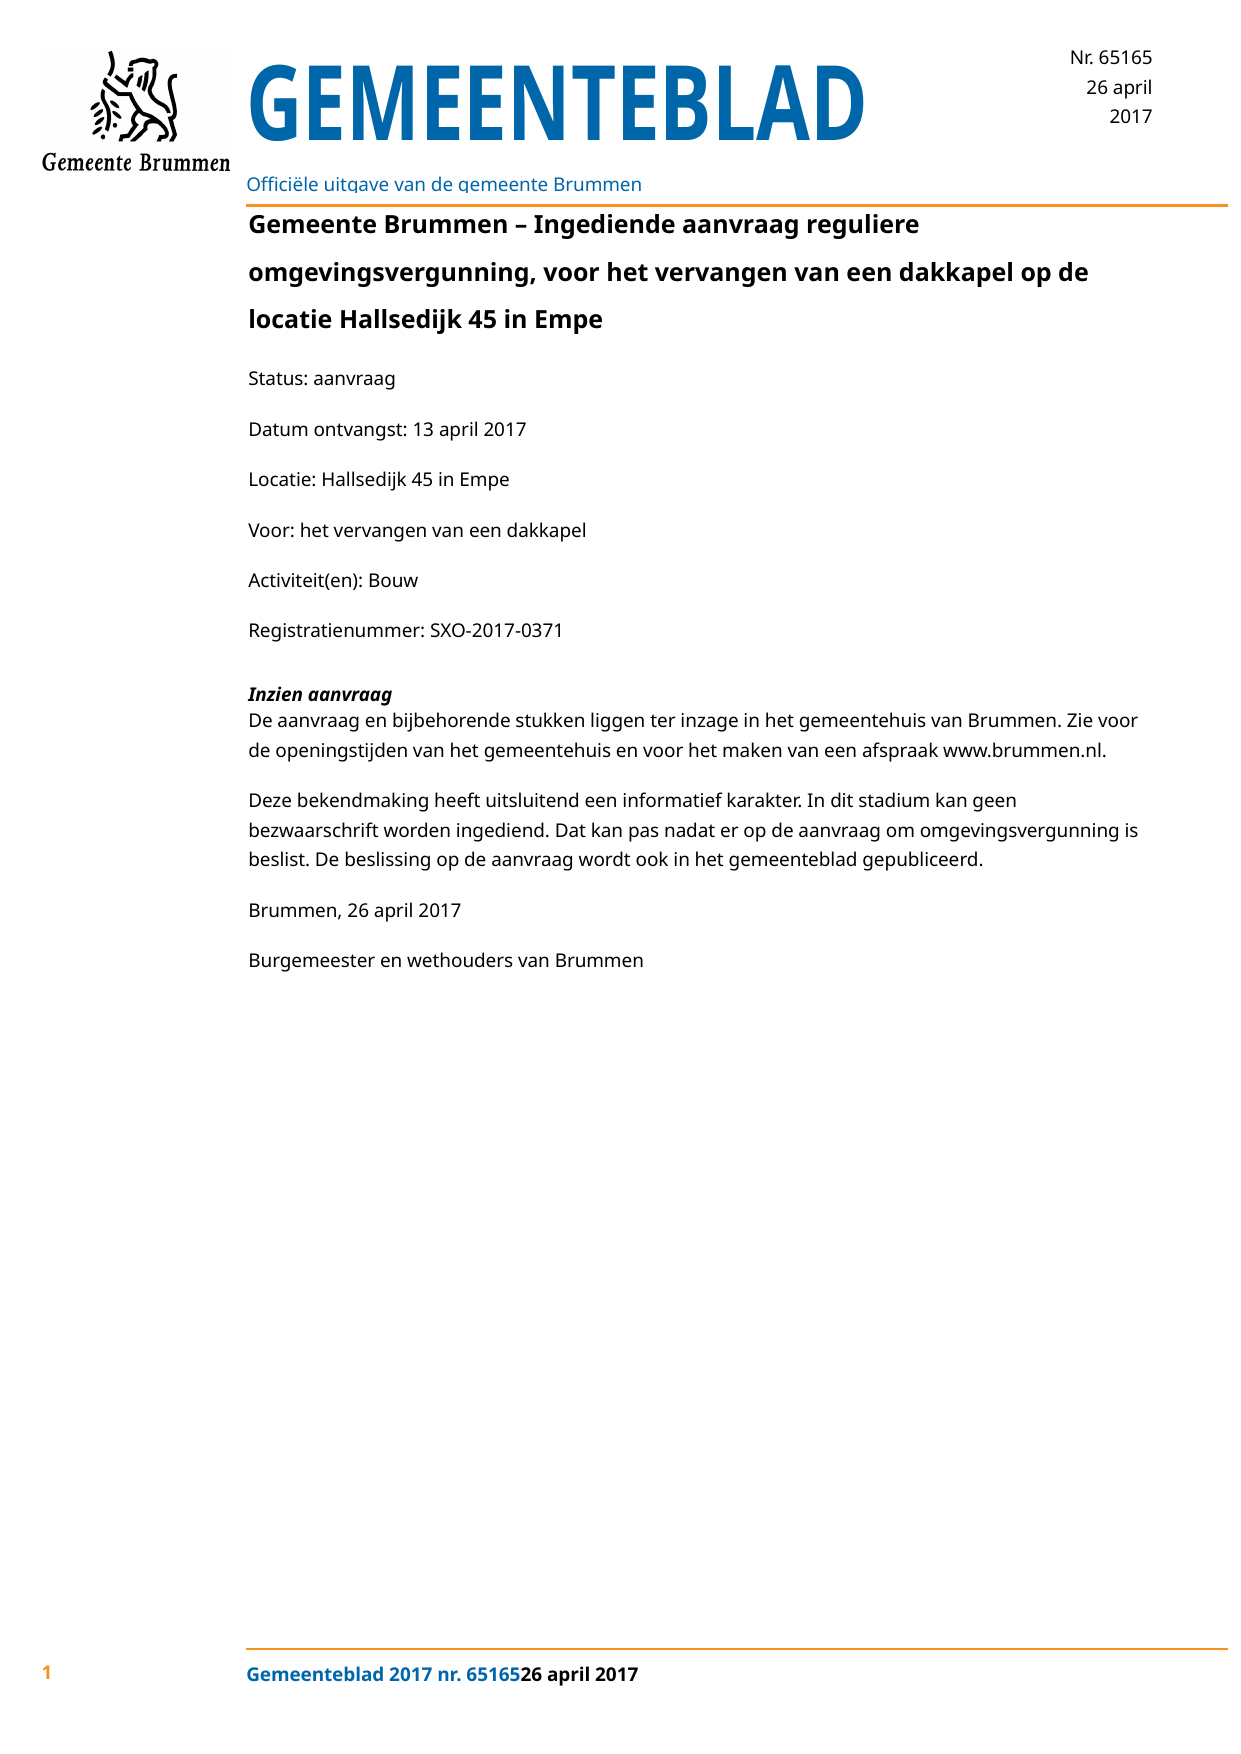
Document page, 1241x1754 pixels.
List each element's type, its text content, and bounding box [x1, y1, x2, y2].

text Activiteit(en): Bouw [248, 567, 1152, 593]
text Inzien aanvraag [248, 682, 1152, 707]
text Burgemeester en wethouders van Brummen [248, 947, 1152, 973]
text Deze bekendmaking heeft uitsluitend een informatief karakter. In dit stadium kan geen bezwaarschrift worden ingediend. Dat kan pas nadat er op de aanvraag om omgevingsvergunning is beslist. De beslissing op de aanvraag wordt ook in het gemeenteblad gepubliceerd. [248, 787, 1152, 872]
text Gemeente Brummen – Ingediende aanvraag reguliere omgevingsvergunning, voor het vervangen van een dakkapel op de locatie Hallsedijk 45 in Empe [248, 207, 1152, 336]
text De aanvraag en bijbehorende stukken liggen ter inzage in het gemeentehuis van Brummen. Zie voor de openingstijden van het gemeentehuis en voor het maken van een afspraak www.brummen.nl. [248, 707, 1152, 763]
text Datum ontvangst: 13 april 2017 [248, 416, 1152, 442]
text Registratienummer: SXO-2017-0371 [248, 618, 1152, 643]
text Status: aanvraag [248, 366, 1152, 391]
text Locatie: Hallsedijk 45 in Empe [248, 466, 1152, 492]
picture [41, 47, 231, 172]
text Brummen, 26 april 2017 [248, 897, 1152, 923]
text Voor: het vervangen van een dakkapel [248, 517, 1152, 542]
